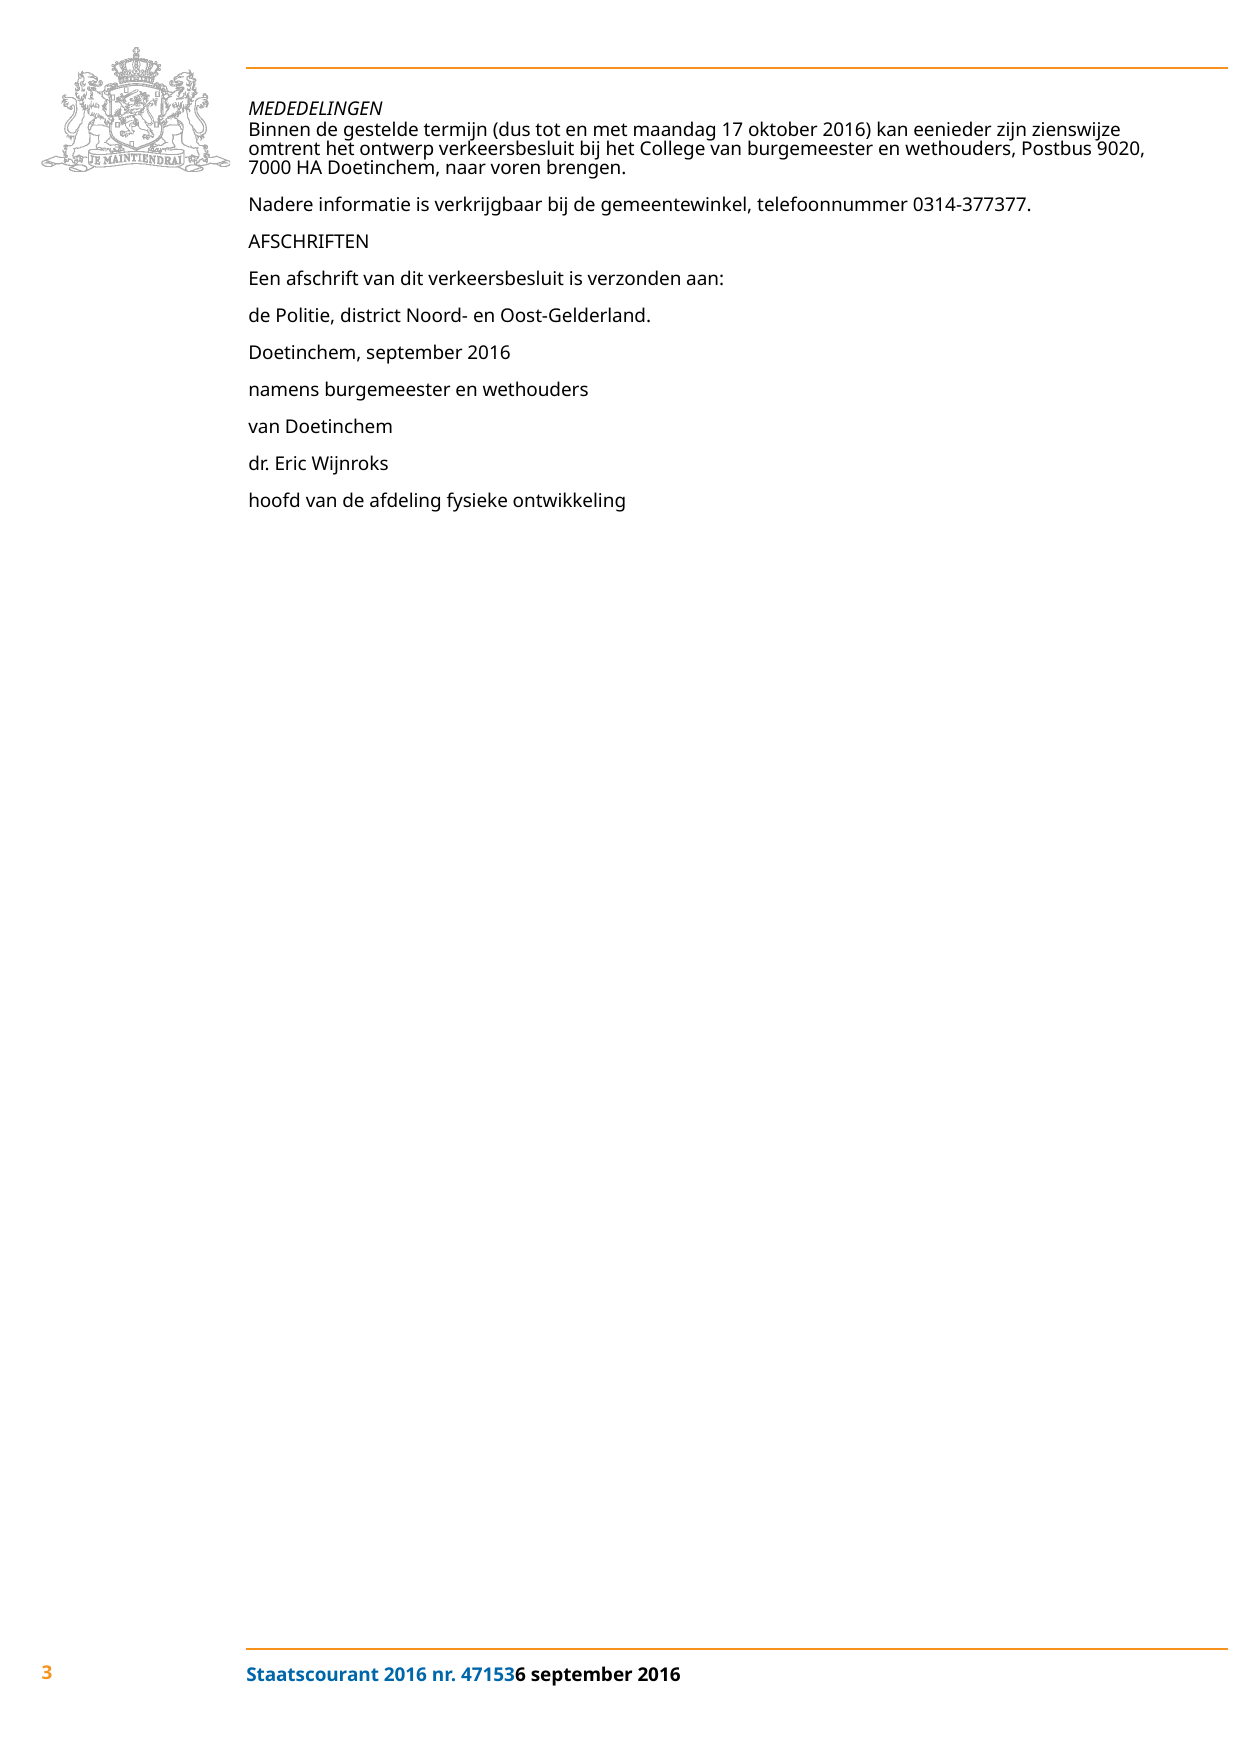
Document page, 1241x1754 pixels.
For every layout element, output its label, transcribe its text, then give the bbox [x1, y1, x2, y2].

text Binnen de gestelde termijn (dus tot en met maandag 17 oktober 2016) kan eenieder zijn zienswijze omtrent het ontwerp verkeersbesluit bij het College van burgemeester en wethouders, Postbus 9020, 7000 HA Doetinchem, naar voren brengen. [248, 121, 1152, 178]
picture [41, 47, 231, 172]
text Nadere informatie is verkrijgbaar bij de gemeentewinkel, telefoonnummer 0314-377377. [248, 196, 1152, 215]
text dr. Eric Wijnroks [248, 455, 1152, 474]
text Een afschrift van dit verkeersbesluit is verzonden aan: [248, 270, 1152, 289]
text de Politie, district Noord- en Oost-Gelderland. [248, 307, 1152, 326]
text MEDEDELINGEN [248, 95, 1152, 121]
text Doetinchem, september 2016 [248, 344, 1152, 363]
text van Doetinchem [248, 418, 1152, 437]
text AFSCHRIFTEN [248, 233, 1152, 252]
text hoofd van de afdeling fysieke ontwikkeling [248, 492, 1152, 511]
text namens burgemeester en wethouders [248, 381, 1152, 400]
